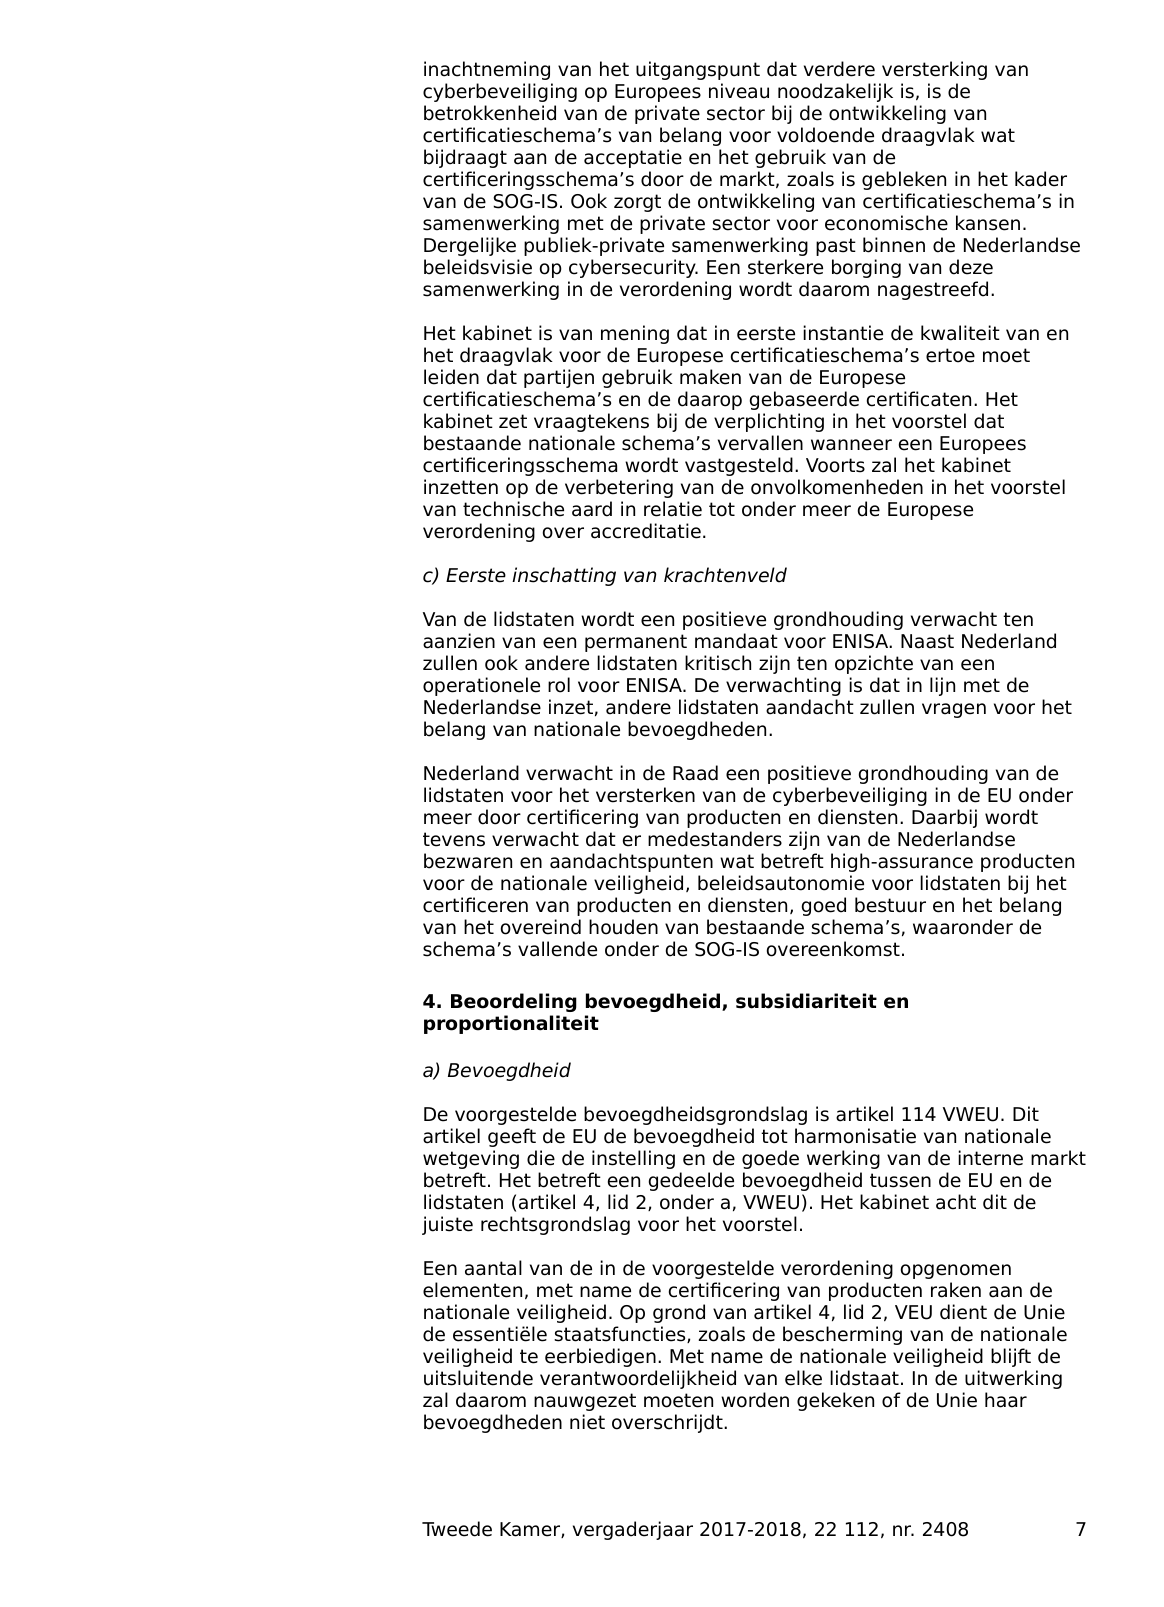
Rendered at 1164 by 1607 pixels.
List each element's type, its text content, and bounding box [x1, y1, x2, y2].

text Nederland verwacht in de Raad een positieve grondhouding van de lidstaten voor het versterken van de cyberbeveiliging in de EU onder meer door certificering van producten en diensten. Daarbij wordt tevens verwacht dat er medestanders zijn van de Nederlandse bezwaren en aandachtspunten wat betreft high-assurance producten voor de nationale veiligheid, beleidsautonomie voor lidstaten bij het certificeren van producten en diensten, goed bestuur en het belang van het overeind houden van bestaande schema’s, waaronder de schema’s vallende onder de SOG-IS overeenkomst. [422, 763, 1087, 961]
text Van de lidstaten wordt een positieve grondhouding verwacht ten aanzien van een permanent mandaat voor ENISA. Naast Nederland zullen ook andere lidstaten kritisch zijn ten opzichte van een operationele rol voor ENISA. De verwachting is dat in lijn met de Nederlandse inzet, andere lidstaten aandacht zullen vragen voor het belang van nationale bevoegdheden. [422, 609, 1087, 741]
subtitle c) Eerste inschatting van krachtenveld [422, 565, 1087, 587]
subtitle 4. Beoordeling bevoegdheid, subsidiariteit en proportionaliteit [422, 991, 1087, 1035]
text De voorgestelde bevoegdheidsgrondslag is artikel 114 VWEU. Dit artikel geeft de EU de bevoegdheid tot harmonisatie van nationale wetgeving die de instelling en de goede werking van de interne markt betreft. Het betreft een gedeelde bevoegdheid tussen de EU en de lidstaten (artikel 4, lid 2, onder a, VWEU). Het kabinet acht dit de juiste rechtsgrondslag voor het voorstel. [422, 1104, 1087, 1236]
subtitle a) Bevoegdheid [422, 1060, 1087, 1082]
text inachtneming van het uitgangspunt dat verdere versterking van cyberbeveiliging op Europees niveau noodzakelijk is, is de betrokkenheid van de private sector bij de ontwikkeling van certificatieschema’s van belang voor voldoende draagvlak wat bijdraagt aan de acceptatie en het gebruik van de certificeringsschema’s door de markt, zoals is gebleken in het kader van de SOG-IS. Ook zorgt de ontwikkeling van certificatieschema’s in samenwerking met de private sector voor economische kansen. Dergelijke publiek-private samenwerking past binnen de Nederlandse beleidsvisie op cybersecurity. Een sterkere borging van deze samenwerking in de verordening wordt daarom nagestreefd. [422, 59, 1087, 301]
text Het kabinet is van mening dat in eerste instantie de kwaliteit van en het draagvlak voor de Europese certificatieschema’s ertoe moet leiden dat partijen gebruik maken van de Europese certificatieschema’s en de daarop gebaseerde certificaten. Het kabinet zet vraagtekens bij de verplichting in het voorstel dat bestaande nationale schema’s vervallen wanneer een Europees certificeringsschema wordt vastgesteld. Voorts zal het kabinet inzetten op de verbetering van de onvolkomenheden in het voorstel van technische aard in relatie tot onder meer de Europese verordening over accreditatie. [422, 323, 1087, 543]
text Een aantal van de in de voorgestelde verordening opgenomen elementen, met name de certificering van producten raken aan de nationale veiligheid. Op grond van artikel 4, lid 2, VEU dient de Unie de essentiële staatsfuncties, zoals de bescherming van de nationale veiligheid te eerbiedigen. Met name de nationale veiligheid blijft de uitsluitende verantwoordelijkheid van elke lidstaat. In de uitwerking zal daarom nauwgezet moeten worden gekeken of de Unie haar bevoegdheden niet overschrijdt. [422, 1258, 1087, 1434]
